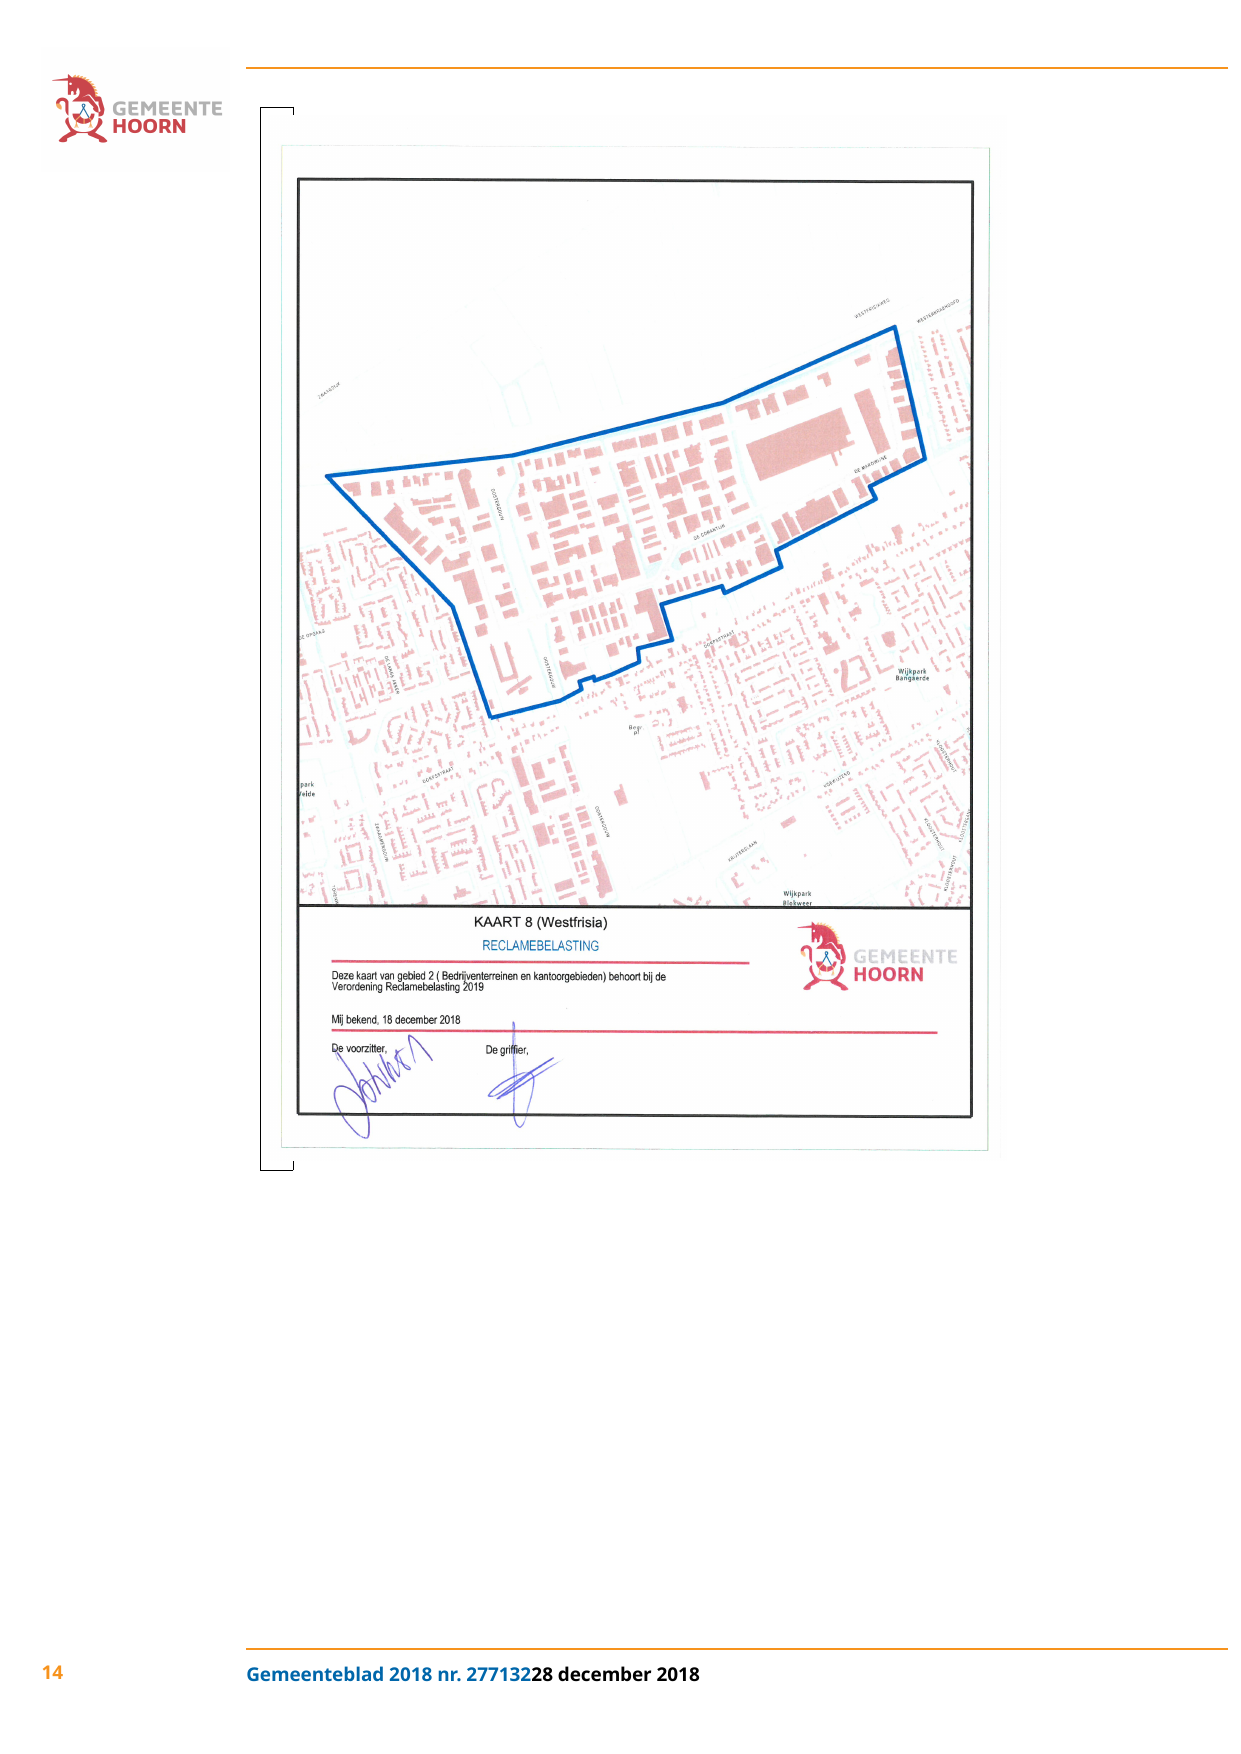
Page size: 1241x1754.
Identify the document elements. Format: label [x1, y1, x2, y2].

picture [41, 47, 231, 172]
picture [268, 115, 1008, 1161]
